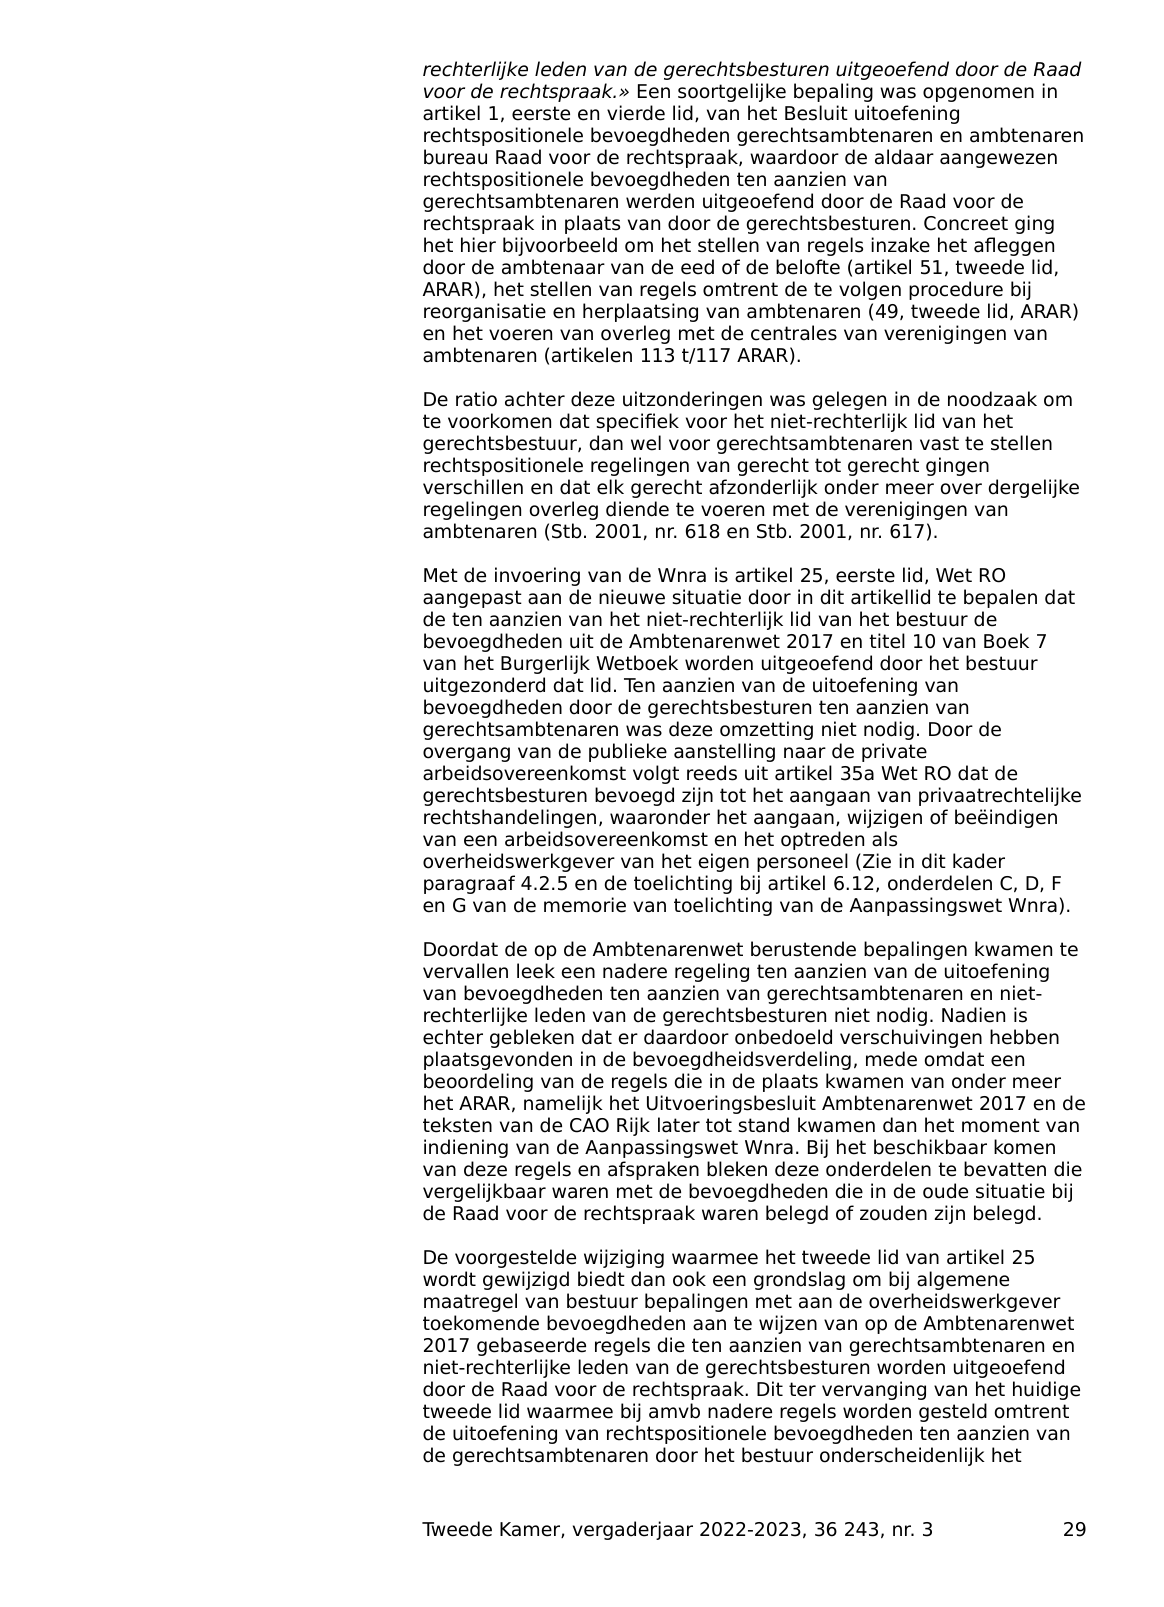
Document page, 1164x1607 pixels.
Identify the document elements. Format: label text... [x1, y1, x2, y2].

text De voorgestelde wijziging waarmee het tweede lid van artikel 25 wordt gewijzigd biedt dan ook een grondslag om bij algemene maatregel van bestuur bepalingen met aan de overheidswerkgever toekomende bevoegdheden aan te wijzen van op de Ambtenarenwet 2017 gebaseerde regels die ten aanzien van gerechtsambtenaren en niet-rechterlijke leden van de gerechtsbesturen worden uitgeoefend door de Raad voor de rechtspraak. Dit ter vervanging van het huidige tweede lid waarmee bij amvb nadere regels worden gesteld omtrent de uitoefening van rechtspositionele bevoegdheden ten aanzien van de gerechtsambtenaren door het bestuur onderscheidenlijk het [422, 1247, 1087, 1467]
text Doordat de op de Ambtenarenwet berustende bepalingen kwamen te vervallen leek een nadere regeling ten aanzien van de uitoefening van bevoegdheden ten aanzien van gerechtsambtenaren en niet-rechterlijke leden van de gerechtsbesturen niet nodig. Nadien is echter gebleken dat er daardoor onbedoeld verschuivingen hebben plaatsgevonden in de bevoegdheidsverdeling, mede omdat een beoordeling van de regels die in de plaats kwamen van onder meer het ARAR, namelijk het Uitvoeringsbesluit Ambtenarenwet 2017 en de teksten van de CAO Rijk later tot stand kwamen dan het moment van indiening van de Aanpassingswet Wnra. Bij het beschikbaar komen van deze regels en afspraken bleken deze onderdelen te bevatten die vergelijkbaar waren met de bevoegdheden die in de oude situatie bij de Raad voor de rechtspraak waren belegd of zouden zijn belegd. [422, 939, 1087, 1224]
text Met de invoering van de Wnra is artikel 25, eerste lid, Wet RO aangepast aan de nieuwe situatie door in dit artikellid te bepalen dat de ten aanzien van het niet-rechterlijk lid van het bestuur de bevoegdheden uit de Ambtenarenwet 2017 en titel 10 van Boek 7 van het Burgerlijk Wetboek worden uitgeoefend door het bestuur uitgezonderd dat lid. Ten aanzien van de uitoefening van bevoegdheden door de gerechtsbesturen ten aanzien van gerechtsambtenaren was deze omzetting niet nodig. Door de overgang van de publieke aanstelling naar de private arbeidsovereenkomst volgt reeds uit artikel 35a Wet RO dat de gerechtsbesturen bevoegd zijn tot het aangaan van privaatrechtelijke rechtshandelingen, waaronder het aangaan, wijzigen of beëindigen van een arbeidsovereenkomst en het optreden als overheidswerkgever van het eigen personeel (Zie in dit kader paragraaf 4.2.5 en de toelichting bij artikel 6.12, onderdelen C, D, F en G van de memorie van toelichting van de Aanpassingswet Wnra). [422, 565, 1087, 917]
text De ratio achter deze uitzonderingen was gelegen in de noodzaak om te voorkomen dat specifiek voor het niet-rechterlijk lid van het gerechtsbestuur, dan wel voor gerechtsambtenaren vast te stellen rechtspositionele regelingen van gerecht tot gerecht gingen verschillen en dat elk gerecht afzonderlijk onder meer over dergelijke regelingen overleg diende te voeren met de verenigingen van ambtenaren (Stb. 2001, nr. 618 en Stb. 2001, nr. 617). [422, 389, 1087, 543]
text rechterlijke leden van de gerechtsbesturen uitgeoefend door de Raad voor de rechtspraak.» Een soortgelijke bepaling was opgenomen in artikel 1, eerste en vierde lid, van het Besluit uitoefening rechtspositionele bevoegdheden gerechtsambtenaren en ambtenaren bureau Raad voor de rechtspraak, waardoor de aldaar aangewezen rechtspositionele bevoegdheden ten aanzien van gerechtsambtenaren werden uitgeoefend door de Raad voor de rechtspraak in plaats van door de gerechtsbesturen. Concreet ging het hier bijvoorbeeld om het stellen van regels inzake het afleggen door de ambtenaar van de eed of de belofte (artikel 51, tweede lid, ARAR), het stellen van regels omtrent de te volgen procedure bij reorganisatie en herplaatsing van ambtenaren (49, tweede lid, ARAR) en het voeren van overleg met de centrales van verenigingen van ambtenaren (artikelen 113 t/117 ARAR). [422, 59, 1087, 367]
